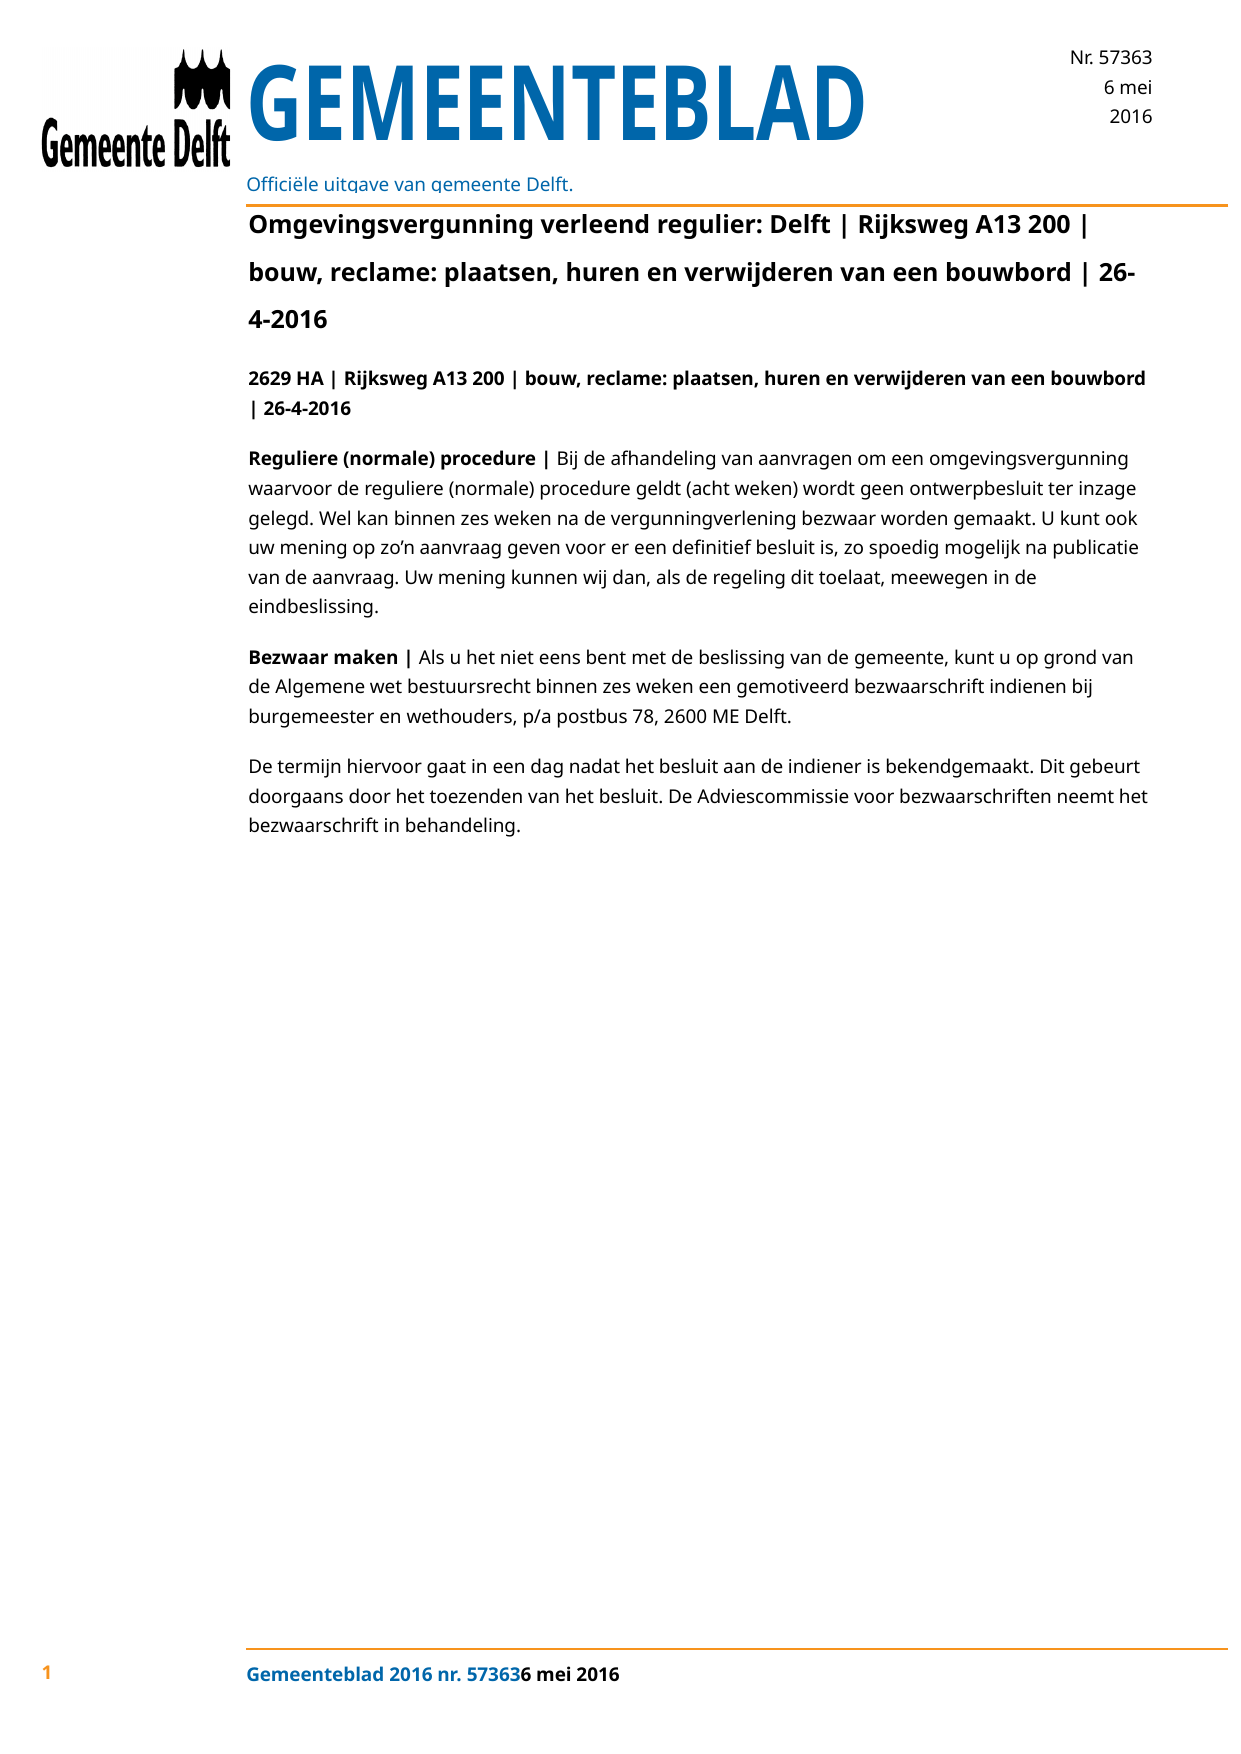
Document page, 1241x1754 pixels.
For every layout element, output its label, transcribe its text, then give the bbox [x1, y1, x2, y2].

text Reguliere (normale) procedure | Bij de afhandeling van aanvragen om een omgevingsvergunning waarvoor de reguliere (normale) procedure geldt (acht weken) wordt geen ontwerpbesluit ter inzage gelegd. Wel kan binnen zes weken na de vergunningverlening bezwaar worden gemaakt. U kunt ook uw mening op zo’n aanvraag geven voor er een definitief besluit is, zo spoedig mogelijk na publicatie van de aanvraag. Uw mening kunnen wij dan, als de regeling dit toelaat, meewegen in de eindbeslissing. [248, 446, 1152, 619]
text 2629 HA | Rijksweg A13 200 | bouw, reclame: plaatsen, huren en verwijderen van een bouwbord | 26-4-2016 [248, 366, 1152, 421]
text Omgevingsvergunning verleend regulier: Delft | Rijksweg A13 200 | bouw, reclame: plaatsen, huren en verwijderen van een bouwbord | 26-4-2016 [248, 207, 1152, 336]
picture [41, 47, 231, 172]
text Bezwaar maken | Als u het niet eens bent met de beslissing van de gemeente, kunt u op grond van de Algemene wet bestuursrecht binnen zes weken een gemotiveerd bezwaarschrift indienen bij burgemeester en wethouders, p/a postbus 78, 2600 ME Delft. [248, 644, 1152, 729]
text De termijn hiervoor gaat in een dag nadat het besluit aan de indiener is bekendgemaakt. Dit gebeurt doorgaans door het toezenden van het besluit. De Adviescommissie voor bezwaarschriften neemt het bezwaarschrift in behandeling. [248, 753, 1152, 838]
